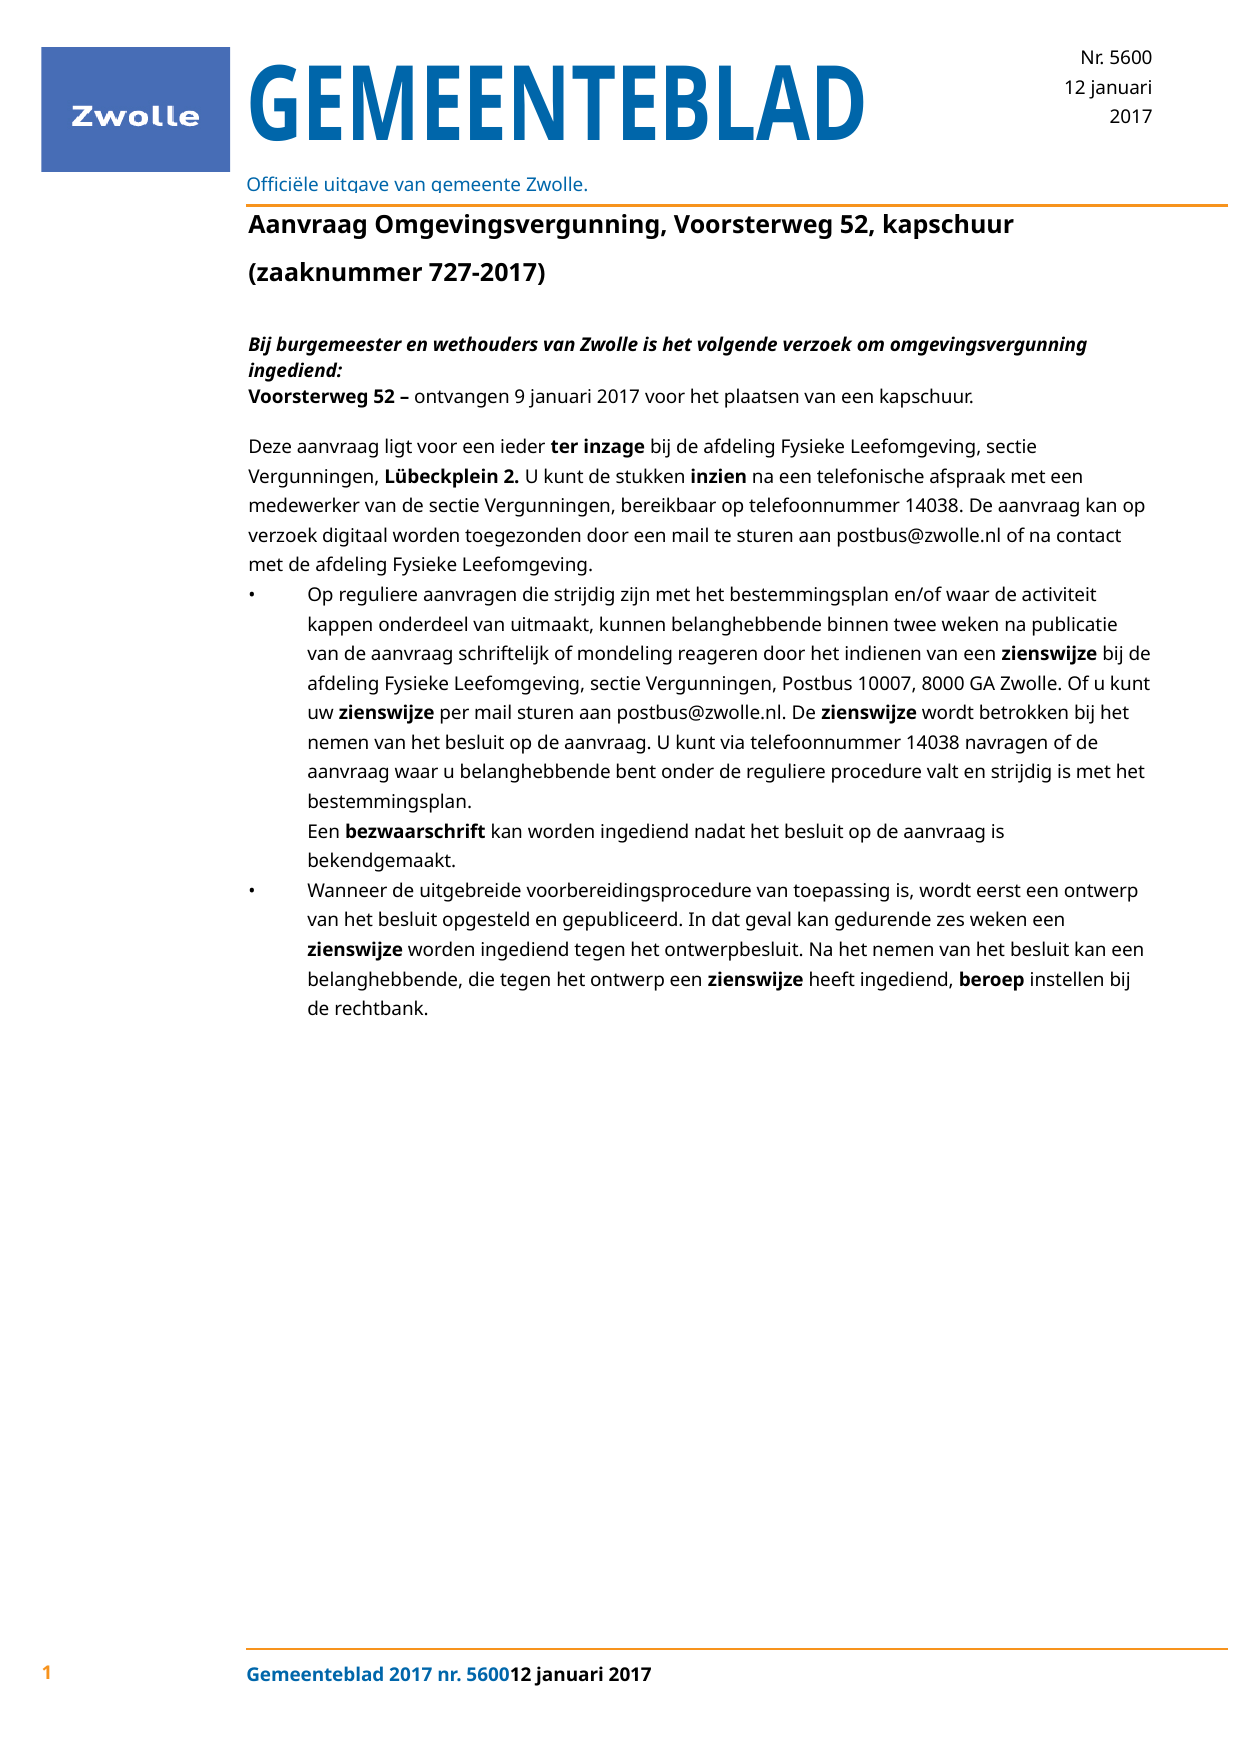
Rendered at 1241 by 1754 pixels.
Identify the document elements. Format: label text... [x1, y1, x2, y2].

picture [41, 47, 231, 172]
text Bij burgemeester en wethouders van Zwolle is het volgende verzoek om omgevingsvergunning ingediend: [248, 331, 1152, 383]
text Aanvraag Omgevingsvergunning, Voorsterweg 52, kapschuur (zaaknummer 727-2017) [248, 207, 1152, 288]
text Voorsterweg 52 – ontvangen 9 januari 2017 voor het plaatsen van een kapschuur. [248, 383, 1152, 409]
text Deze aanvraag ligt voor een ieder ter inzage bij de afdeling Fysieke Leefomgeving, sectie Vergunningen, Lübeckplein 2. U kunt de stukken inzien na een telefonische afspraak met een medewerker van de sectie Vergunningen, bereikbaar op telefoonnummer 14038. De aanvraag kan op verzoek digitaal worden toegezonden door een mail te sturen aan postbus@zwolle.nl of na contact met de afdeling Fysieke Leefomgeving. [248, 433, 1152, 577]
list Een bezwaarschrift kan worden ingediend nadat het besluit op de aanvraag is bekendgemaakt. [248, 818, 1152, 873]
list Op reguliere aanvragen die strijdig zijn met het bestemmingsplan en/of waar de activiteit kappen onderdeel van uitmaakt, kunnen belanghebbende binnen twee weken na publicatie van de aanvraag schriftelijk of mondeling reageren door het indienen van een zienswijze bij de afdeling Fysieke Leefomgeving, sectie Vergunningen, Postbus 10007, 8000 GA Zwolle. Of u kunt uw zienswijze per mail sturen aan postbus@zwolle.nl. De zienswijze wordt betrokken bij het nemen van het besluit op de aanvraag. U kunt via telefoonnummer 14038 navragen of de aanvraag waar u belanghebbende bent onder de reguliere procedure valt en strijdig is met het bestemmingsplan. [248, 581, 1152, 814]
list Wanneer de uitgebreide voorbereidingsprocedure van toepassing is, wordt eerst een ontwerp van het besluit opgesteld en gepubliceerd. In dat geval kan gedurende zes weken een zienswijze worden ingediend tegen het ontwerpbesluit. Na het nemen van het besluit kan een belanghebbende, die tegen het ontwerp een zienswijze heeft ingediend, beroep instellen bij de rechtbank. [248, 877, 1152, 1021]
